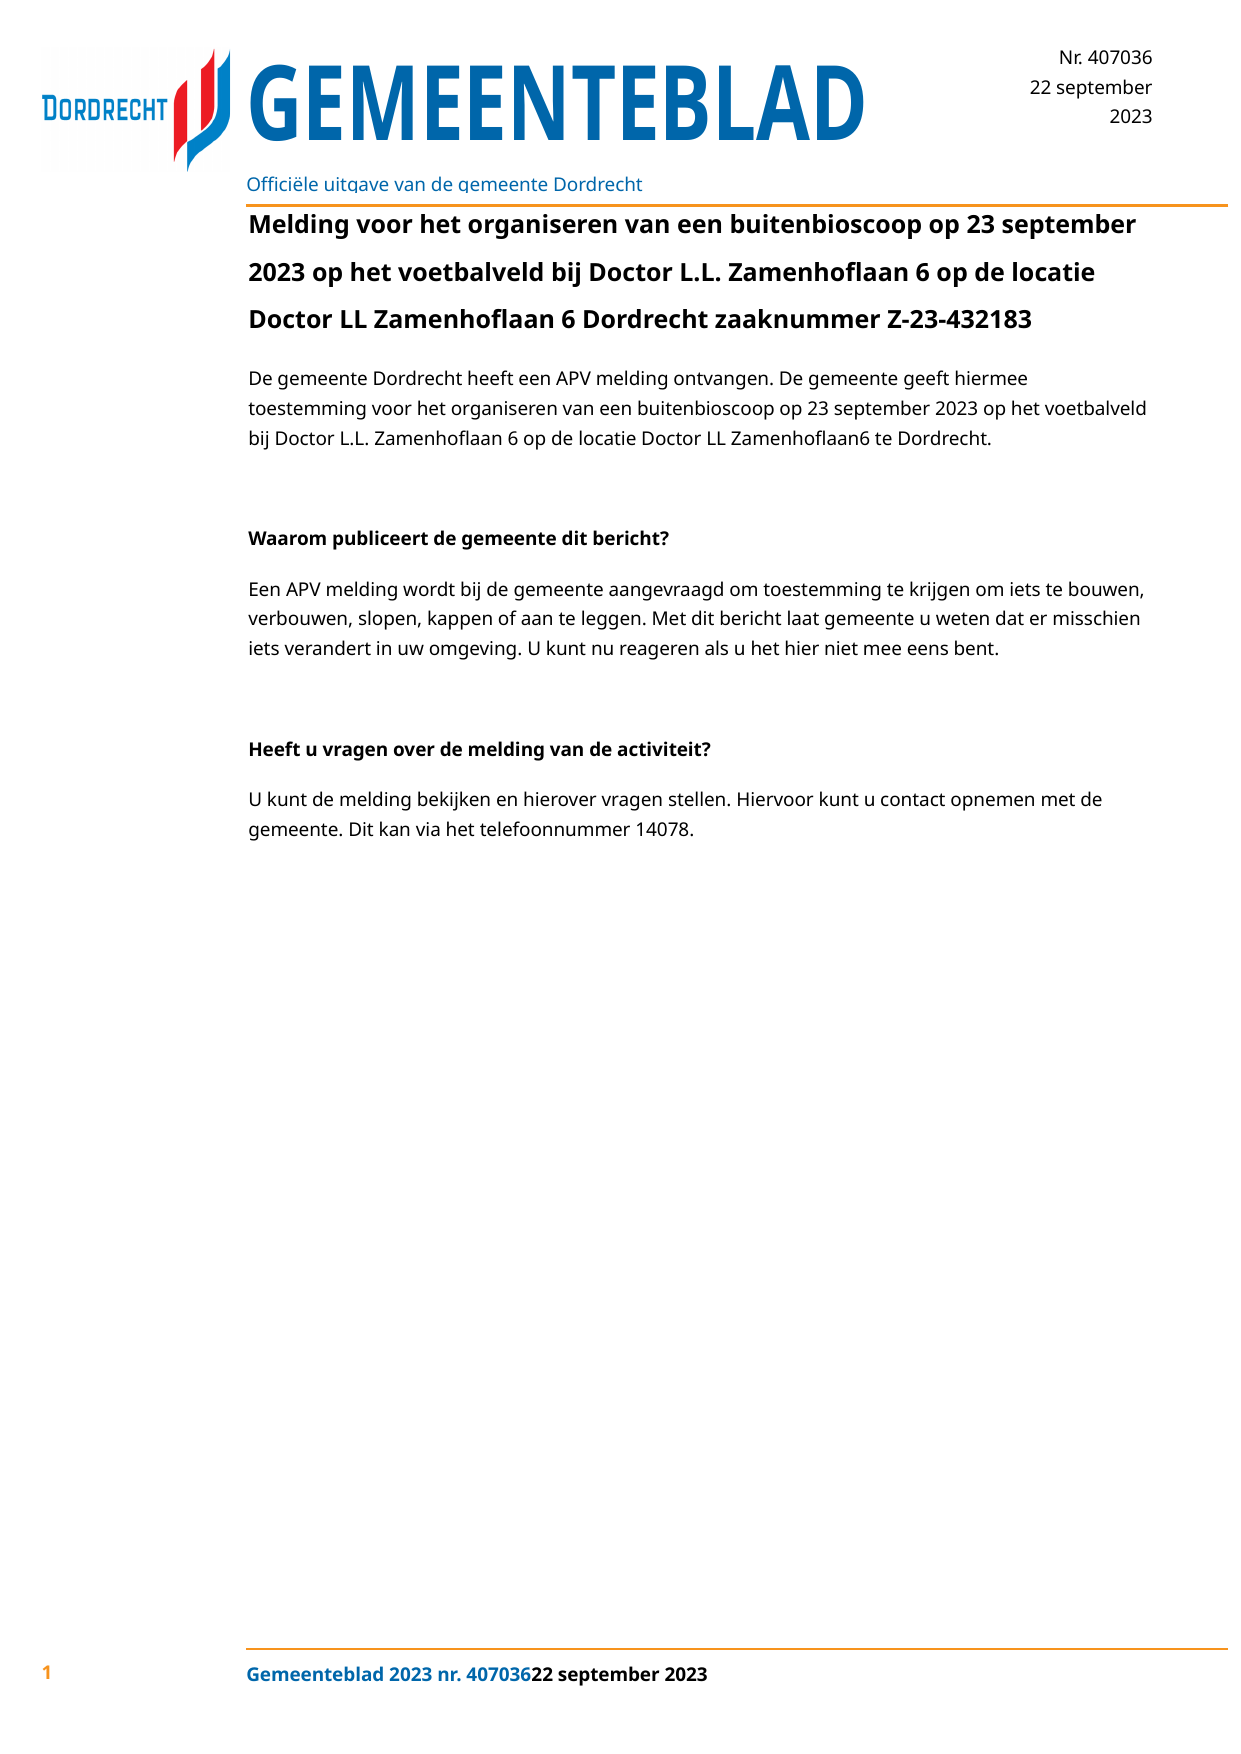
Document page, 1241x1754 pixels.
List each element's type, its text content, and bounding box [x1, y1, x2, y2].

text Melding voor het organiseren van een buitenbioscoop op 23 september 2023 op het voetbalveld bij Doctor L.L. Zamenhoflaan 6 op de locatie Doctor LL Zamenhoflaan 6 Dordrecht zaaknummer Z-23-432183 [248, 207, 1152, 336]
picture [41, 47, 231, 172]
text U kunt de melding bekijken en hierover vragen stellen. Hiervoor kunt u contact opnemen met de gemeente. Dit kan via het telefoonnummer 14078. [248, 786, 1152, 842]
text Een APV melding wordt bij de gemeente aangevraagd om toestemming te krijgen om iets te bouwen, verbouwen, slopen, kappen of aan te leggen. Met dit bericht laat gemeente u weten dat er misschien iets verandert in uw omgeving. U kunt nu reageren als u het hier niet mee eens bent. [248, 576, 1152, 661]
text De gemeente Dordrecht heeft een APV melding ontvangen. De gemeente geeft hiermee toestemming voor het organiseren van een buitenbioscoop op 23 september 2023 op het voetbalveld bij Doctor L.L. Zamenhoflaan 6 op de locatie Doctor LL Zamenhoflaan6 te Dordrecht. [248, 366, 1152, 450]
text Heeft u vragen over de melding van de activiteit? [248, 736, 1152, 762]
text Waarom publiceert de gemeente dit bericht? [248, 526, 1152, 551]
